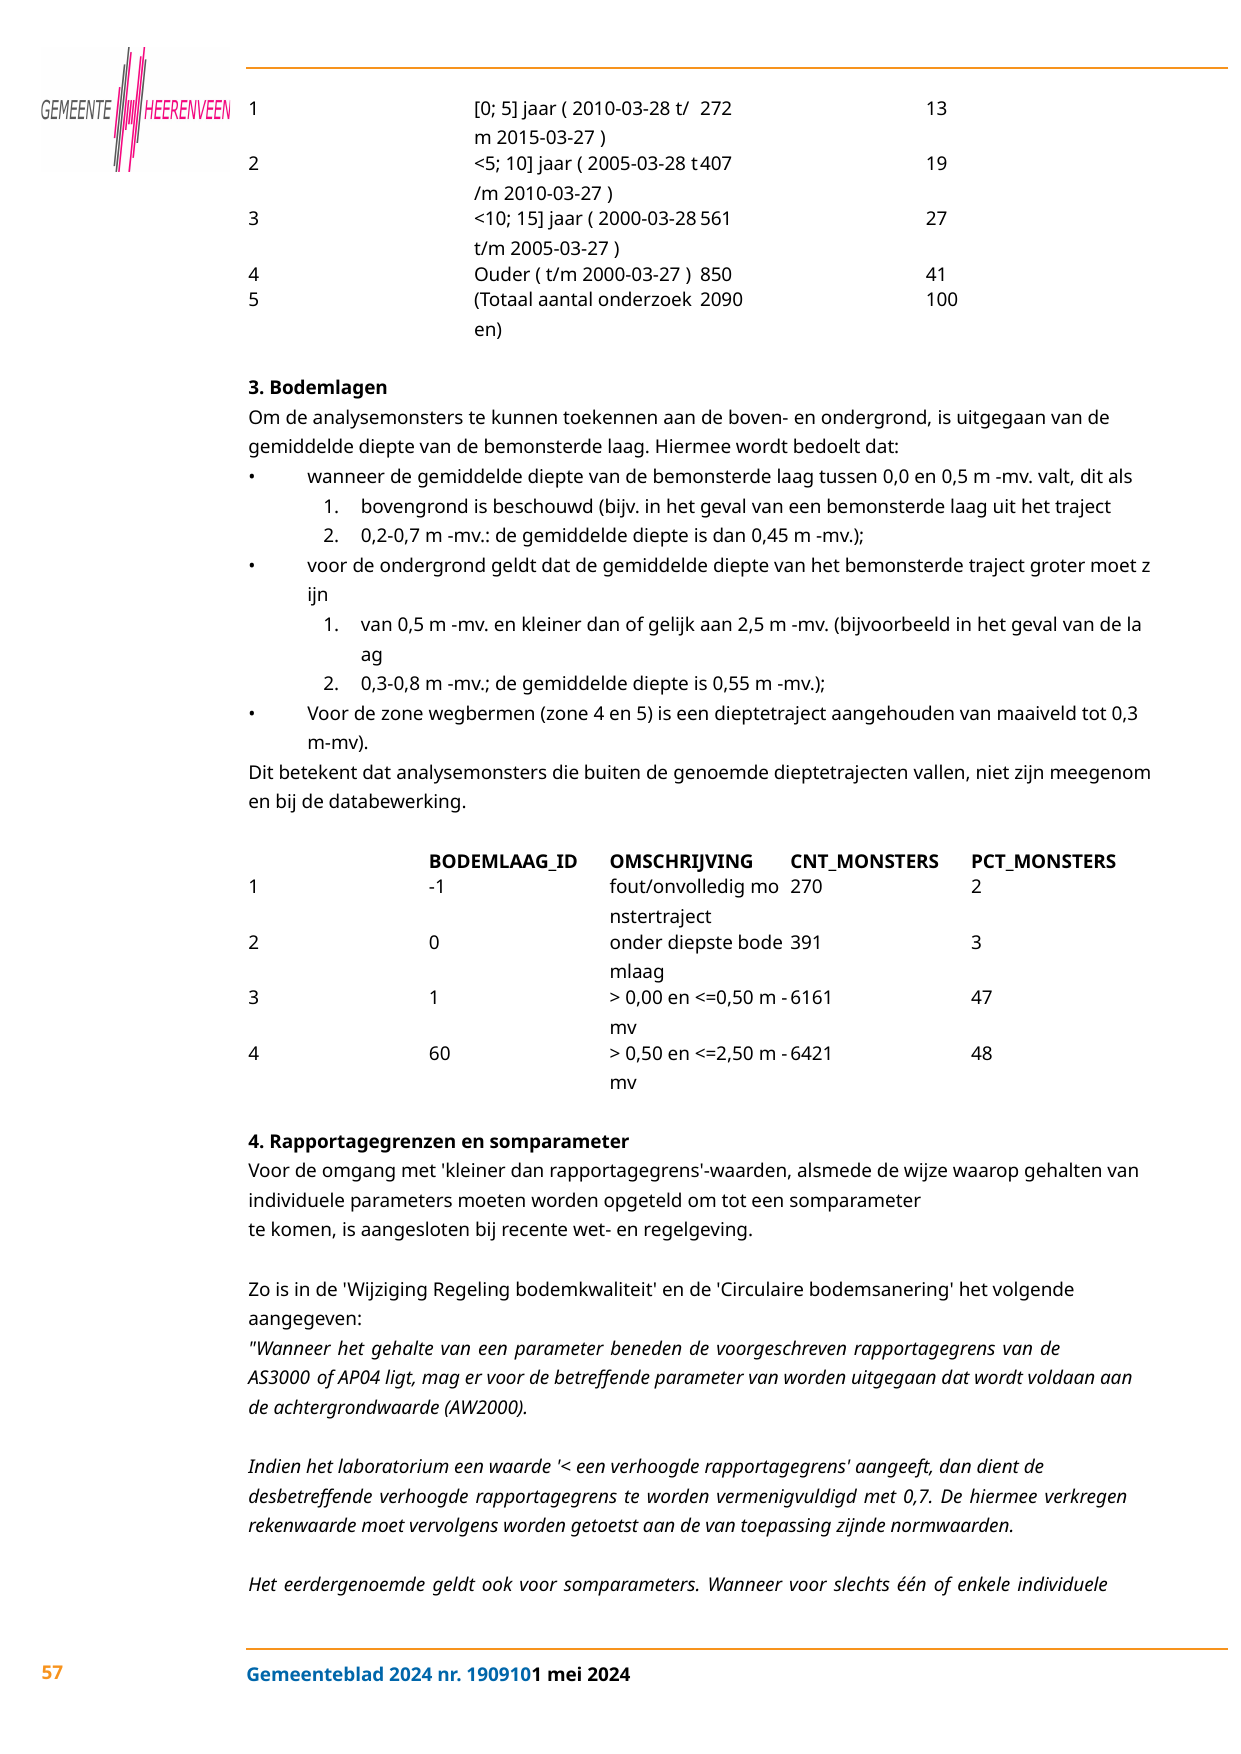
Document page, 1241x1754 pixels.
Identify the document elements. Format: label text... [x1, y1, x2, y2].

table_cell Ouder ( t/m 2000-03-27 ) [474, 261, 700, 286]
list 0,2-0,7 m -mv.: de gemiddelde diepte is dan 0,45 m -mv.); [323, 522, 1152, 548]
table_header [248, 848, 429, 874]
table_cell 2 [248, 150, 474, 205]
table_cell fout/onvolledig monstertraject [609, 874, 790, 929]
table_cell 391 [790, 929, 971, 984]
text 4. Rapportagegrenzen en somparameter [248, 1128, 1152, 1153]
table_cell 48 [971, 1040, 1152, 1095]
table_cell <5; 10] jaar ( 2005-03-28 t/m 2010-03-27 ) [474, 150, 700, 205]
table_cell 60 [429, 1040, 609, 1095]
table_cell -1 [429, 874, 609, 929]
picture [41, 47, 231, 172]
table_cell 1 [248, 95, 474, 150]
table_cell 27 [926, 205, 1152, 261]
table_header OMSCHRIJVING [609, 848, 790, 874]
list 0,3-0,8 m -mv.; de gemiddelde diepte is 0,55 m -mv.); [323, 670, 1152, 696]
text Indien het laboratorium een waarde '< een verhoogde rapportagegrens' aangeeft, dan dient de desbetreffende verhoogde rapportagegrens te worden vermenigvuldigd met 0,7. De hiermee verkregen rekenwaarde moet vervolgens worden getoetst aan de van toepassing zijnde normwaarden. [248, 1453, 1152, 1538]
table_cell 2 [248, 929, 429, 984]
table_header BODEMLAAG_ID [429, 848, 609, 874]
table_cell 13 [926, 95, 1152, 150]
table_cell 2 [971, 874, 1152, 929]
table_cell > 0,00 en <=0,50 m -mv [609, 984, 790, 1040]
table_cell 47 [971, 984, 1152, 1040]
text Dit betekent dat analysemonsters die buiten de genoemde dieptetrajecten vallen, niet zijn meegenomen bij de databewerking. [248, 759, 1152, 814]
table_header PCT_MONSTERS [971, 848, 1152, 874]
table_cell [0; 5] jaar ( 2010-03-28 t/m 2015-03-27 ) [474, 95, 700, 150]
table_cell 272 [700, 95, 926, 150]
table_cell onder diepste bodemlaag [609, 929, 790, 984]
text Zo is in de 'Wijziging Regeling bodemkwaliteit' en de 'Circulaire bodemsanering' het volgende aangegeven: [248, 1276, 1152, 1331]
table_cell 407 [700, 150, 926, 205]
table_cell <10; 15] jaar ( 2000-03-28 t/m 2005-03-27 ) [474, 205, 700, 261]
table_cell 6421 [790, 1040, 971, 1095]
table_cell 1 [248, 874, 429, 929]
table_cell > 0,50 en <=2,50 m -mv [609, 1040, 790, 1095]
table_header CNT_MONSTERS [790, 848, 971, 874]
table_cell (Totaal aantal onderzoeken) [474, 286, 700, 342]
text Voor de omgang met 'kleiner dan rapportagegrens'-waarden, alsmede de wijze waarop gehalten van individuele parameters moeten worden opgeteld om tot een somparameter te komen, is aangesloten bij recente wet- en regelgeving. [248, 1157, 1152, 1242]
list voor de ondergrond geldt dat de gemiddelde diepte van het bemonsterde traject groter moet zijn [248, 552, 1152, 607]
table_cell 2090 [700, 286, 926, 342]
text 3. Bodemlagen [248, 374, 1152, 400]
text Om de analysemonsters te kunnen toekennen aan de boven- en ondergrond, is uitgegaan van de gemiddelde diepte van de bemonsterde laag. Hiermee wordt bedoelt dat: [248, 404, 1152, 459]
table_cell 41 [926, 261, 1152, 286]
table_cell 3 [248, 984, 429, 1040]
list bovengrond is beschouwd (bijv. in het geval van een bemonsterde laag uit het traject [323, 493, 1152, 519]
table_cell 5 [248, 286, 474, 342]
list wanneer de gemiddelde diepte van de bemonsterde laag tussen 0,0 en 0,5 m -mv. valt, dit als [248, 463, 1152, 489]
table_cell 1 [429, 984, 609, 1040]
text Het eerdergenoemde geldt ook voor somparameters. Wanneer voor slechts één of enkele individuele [248, 1572, 1152, 1597]
table_cell 4 [248, 1040, 429, 1095]
table_cell 850 [700, 261, 926, 286]
table_cell 561 [700, 205, 926, 261]
table_cell 19 [926, 150, 1152, 205]
table_cell 270 [790, 874, 971, 929]
table_cell 3 [971, 929, 1152, 984]
table_cell 4 [248, 261, 474, 286]
list van 0,5 m -mv. en kleiner dan of gelijk aan 2,5 m -mv. (bijvoorbeeld in het geval van de laag [323, 611, 1152, 667]
table_cell 100 [926, 286, 1152, 342]
text "Wanneer het gehalte van een parameter beneden de voorgeschreven rapportagegrens van de AS3000 of AP04 ligt, mag er voor de betreffende parameter van worden uitgegaan dat wordt voldaan aan de achtergrondwaarde (AW2000). [248, 1335, 1152, 1420]
table_cell 3 [248, 205, 474, 261]
list Voor de zone wegbermen (zone 4 en 5) is een dieptetraject aangehouden van maaiveld tot 0,3 m-mv). [248, 700, 1152, 755]
table_cell 6161 [790, 984, 971, 1040]
table_cell 0 [429, 929, 609, 984]
